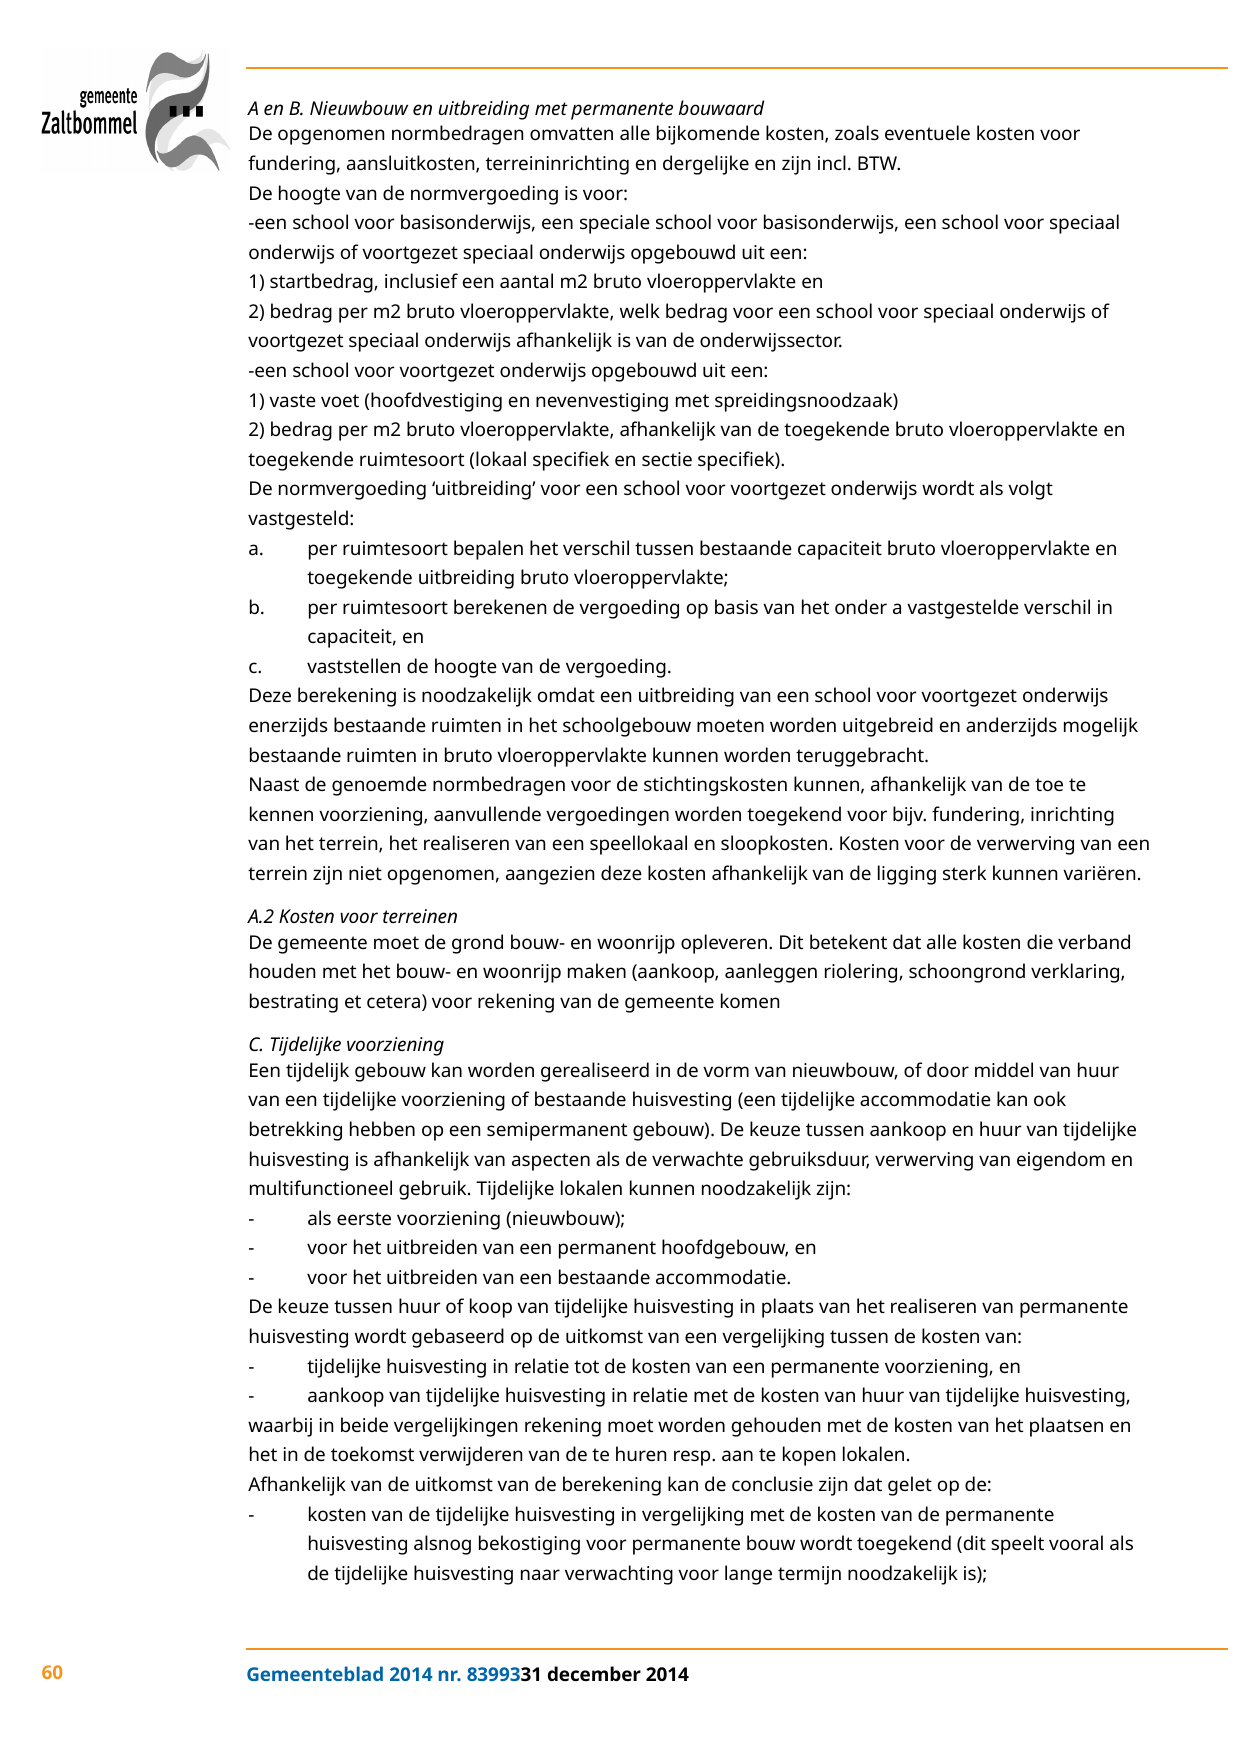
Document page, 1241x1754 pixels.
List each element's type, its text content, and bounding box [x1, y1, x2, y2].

list voor het uitbreiden van een permanent hoofdgebouw, en [248, 1234, 1152, 1260]
text De opgenomen normbedragen omvatten alle bijkomende kosten, zoals eventuele kosten voor fundering, aansluitkosten, terreininrichting en dergelijke en zijn incl. BTW. [248, 121, 1152, 176]
text Deze berekening is noodzakelijk omdat een uitbreiding van een school voor voortgezet onderwijs enerzijds bestaande ruimten in het schoolgebouw moeten worden uitgebreid en anderzijds mogelijk bestaande ruimten in bruto vloeroppervlakte kunnen worden teruggebracht. [248, 683, 1152, 767]
list als eerste voorziening (nieuwbouw); [248, 1205, 1152, 1231]
text A en B. Nieuwbouw en uitbreiding met permanente bouwaard [248, 95, 1152, 121]
list voor het uitbreiden van een bestaande accommodatie. [248, 1264, 1152, 1290]
list tijdelijke huisvesting in relatie tot de kosten van een permanente voorziening, en [248, 1353, 1152, 1378]
text 1) startbedrag, inclusief een aantal m2 bruto vloeroppervlakte en [248, 268, 1152, 294]
text waarbij in beide vergelijkingen rekening moet worden gehouden met de kosten van het plaatsen en het in de toekomst verwijderen van de te huren resp. aan te kopen lokalen. [248, 1412, 1152, 1467]
text Afhankelijk van de uitkomst van de berekening kan de conclusie zijn dat gelet op de: [248, 1471, 1152, 1497]
text 2) bedrag per m2 bruto vloeroppervlakte, welk bedrag voor een school voor speciaal onderwijs of voortgezet speciaal onderwijs afhankelijk is van de onderwijssector. [248, 298, 1152, 353]
list vaststellen de hoogte van de vergoeding. [248, 653, 1152, 679]
text -een school voor basisonderwijs, een speciale school voor basisonderwijs, een school voor speciaal onderwijs of voortgezet speciaal onderwijs opgebouwd uit een: [248, 209, 1152, 264]
picture [41, 47, 231, 172]
text De keuze tussen huur of koop van tijdelijke huisvesting in plaats van het realiseren van permanente huisvesting wordt gebaseerd op de uitkomst van een vergelijking tussen de kosten van: [248, 1294, 1152, 1349]
text C. Tijdelijke voorziening [248, 1031, 1152, 1057]
list per ruimtesoort bepalen het verschil tussen bestaande capaciteit bruto vloeroppervlakte en toegekende uitbreiding bruto vloeroppervlakte; [248, 535, 1152, 590]
text 2) bedrag per m2 bruto vloeroppervlakte, afhankelijk van de toegekende bruto vloeroppervlakte en toegekende ruimtesoort (lokaal specifiek en sectie specifiek). [248, 416, 1152, 472]
text Een tijdelijk gebouw kan worden gerealiseerd in de vorm van nieuwbouw, of door middel van huur van een tijdelijke voorziening of bestaande huisvesting (een tijdelijke accommodatie kan ook betrekking hebben op een semipermanent gebouw). De keuze tussen aankoop en huur van tijdelijke huisvesting is afhankelijk van aspecten als de verwachte gebruiksduur, verwerving van eigendom en multifunctioneel gebruik. Tijdelijke lokalen kunnen noodzakelijk zijn: [248, 1057, 1152, 1201]
list aankoop van tijdelijke huisvesting in relatie met de kosten van huur van tijdelijke huisvesting, [248, 1382, 1152, 1408]
text Naast de genoemde normbedragen voor de stichtingskosten kunnen, afhankelijk van de toe te kennen voorziening, aanvullende vergoedingen worden toegekend voor bijv. fundering, inrichting van het terrein, het realiseren van een speellokaal en sloopkosten. Kosten voor de verwerving van een terrein zijn niet opgenomen, aangezien deze kosten afhankelijk van de ligging sterk kunnen variëren. [248, 771, 1152, 886]
text De normvergoeding ‘uitbreiding’ voor een school voor voortgezet onderwijs wordt als volgt vastgesteld: [248, 476, 1152, 531]
text De hoogte van de normvergoeding is voor: [248, 180, 1152, 205]
list per ruimtesoort berekenen de vergoeding op basis van het onder a vastgestelde verschil in capaciteit, en [248, 594, 1152, 649]
text De gemeente moet de grond bouw- en woonrijp opleveren. Dit betekent dat alle kosten die verband houden met het bouw- en woonrijp maken (aankoop, aanleggen riolering, schoongrond verklaring, bestrating et cetera) voor rekening van de gemeente komen [248, 929, 1152, 1014]
text -een school voor voortgezet onderwijs opgebouwd uit een: [248, 357, 1152, 383]
text A.2 Kosten voor terreinen [248, 903, 1152, 929]
list kosten van de tijdelijke huisvesting in vergelijking met de kosten van de permanente huisvesting alsnog bekostiging voor permanente bouw wordt toegekend (dit speelt vooral als de tijdelijke huisvesting naar verwachting voor lange termijn noodzakelijk is); [248, 1501, 1152, 1586]
text 1) vaste voet (hoofdvestiging en nevenvestiging met spreidingsnoodzaak) [248, 387, 1152, 412]
